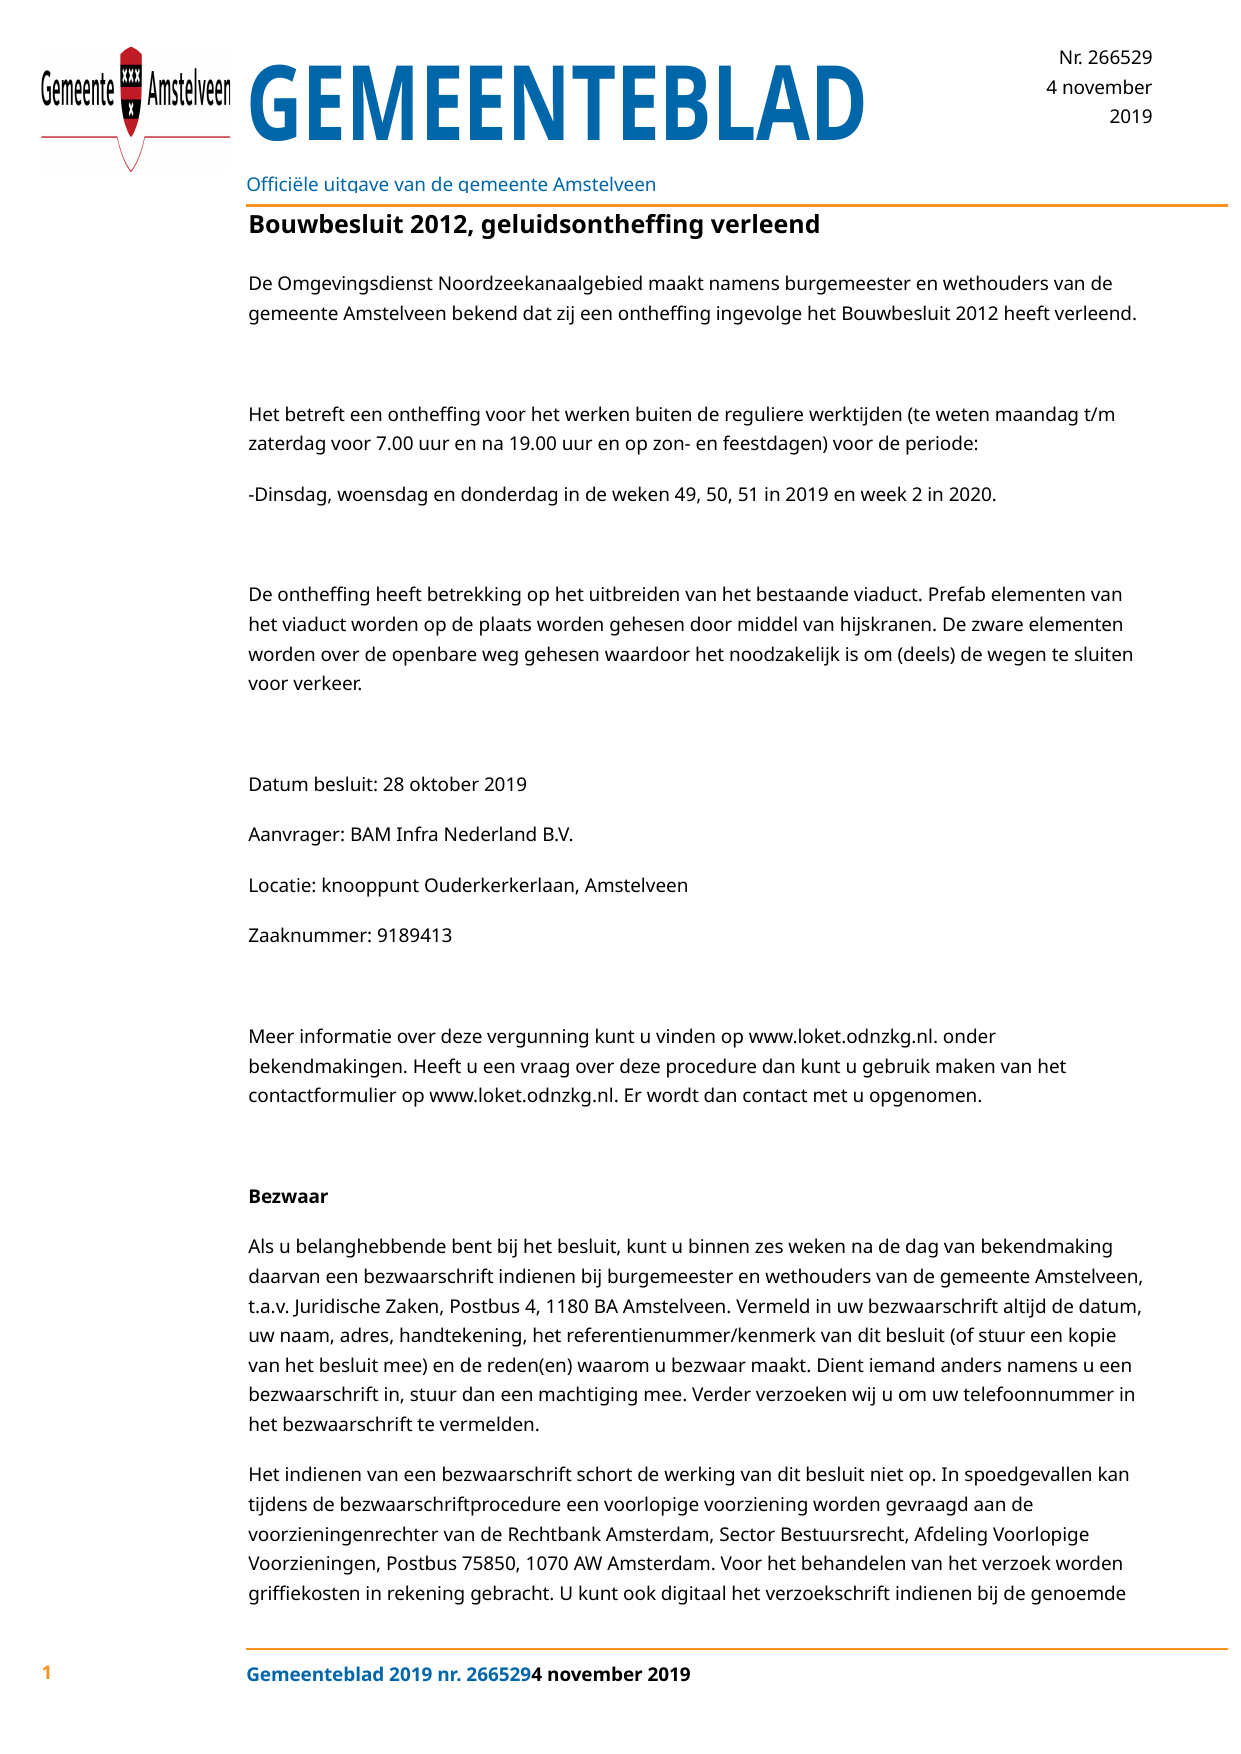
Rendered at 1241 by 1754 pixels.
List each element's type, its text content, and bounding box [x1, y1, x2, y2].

text Meer informatie over deze vergunning kunt u vinden op www.loket.odnzkg.nl. onder bekendmakingen. Heeft u een vraag over deze procedure dan kunt u gebruik maken van het contactformulier op www.loket.odnzkg.nl. Er wordt dan contact met u opgenomen. [248, 1023, 1152, 1108]
text Locatie: knooppunt Ouderkerkerlaan, Amstelveen [248, 872, 1152, 898]
text Bezwaar [248, 1183, 1152, 1209]
text De Omgevingsdienst Noordzeekanaalgebied maakt namens burgemeester en wethouders van de gemeente Amstelveen bekend dat zij een ontheffing ingevolge het Bouwbesluit 2012 heeft verleend. [248, 270, 1152, 326]
text Zaaknummer: 9189413 [248, 922, 1152, 948]
text Als u belanghebbende bent bij het besluit, kunt u binnen zes weken na de dag van bekendmaking daarvan een bezwaarschrift indienen bij burgemeester en wethouders van de gemeente Amstelveen, t.a.v. Juridische Zaken, Postbus 4, 1180 BA Amstelveen. Vermeld in uw bezwaarschrift altijd de datum, uw naam, adres, handtekening, het referentienummer/kenmerk van dit besluit (of stuur een kopie van het besluit mee) en de reden(en) waarom u bezwaar maakt. Dient iemand anders namens u een bezwaarschrift in, stuur dan een machtiging mee. Verder verzoeken wij u om uw telefoonnummer in het bezwaarschrift te vermelden. [248, 1234, 1152, 1437]
text Het indienen van een bezwaarschrift schort de werking van dit besluit niet op. In spoedgevallen kan tijdens de bezwaarschriftprocedure een voorlopige voorziening worden gevraagd aan de voorzieningenrechter van de Rechtbank Amsterdam, Sector Bestuursrecht, Afdeling Voorlopige Voorzieningen, Postbus 75850, 1070 AW Amsterdam. Voor het behandelen van het verzoek worden griffiekosten in rekening gebracht. U kunt ook digitaal het verzoekschrift indienen bij de genoemde [248, 1462, 1152, 1606]
text Bouwbesluit 2012, geluidsontheffing verleend [248, 207, 1152, 241]
text Aanvrager: BAM Infra Nederland B.V. [248, 822, 1152, 847]
picture [41, 47, 231, 172]
text -Dinsdag, woensdag en donderdag in de weken 49, 50, 51 in 2019 en week 2 in 2020. [248, 481, 1152, 506]
text Het betreft een ontheffing voor het werken buiten de reguliere werktijden (te weten maandag t/m zaterdag voor 7.00 uur en na 19.00 uur en op zon- en feestdagen) voor de periode: [248, 401, 1152, 456]
text De ontheffing heeft betrekking op het uitbreiden van het bestaande viaduct. Prefab elementen van het viaduct worden op de plaats worden gehesen door middel van hijskranen. De zware elementen worden over de openbare weg gehesen waardoor het noodzakelijk is om (deels) de wegen te sluiten voor verkeer. [248, 582, 1152, 696]
text Datum besluit: 28 oktober 2019 [248, 771, 1152, 797]
